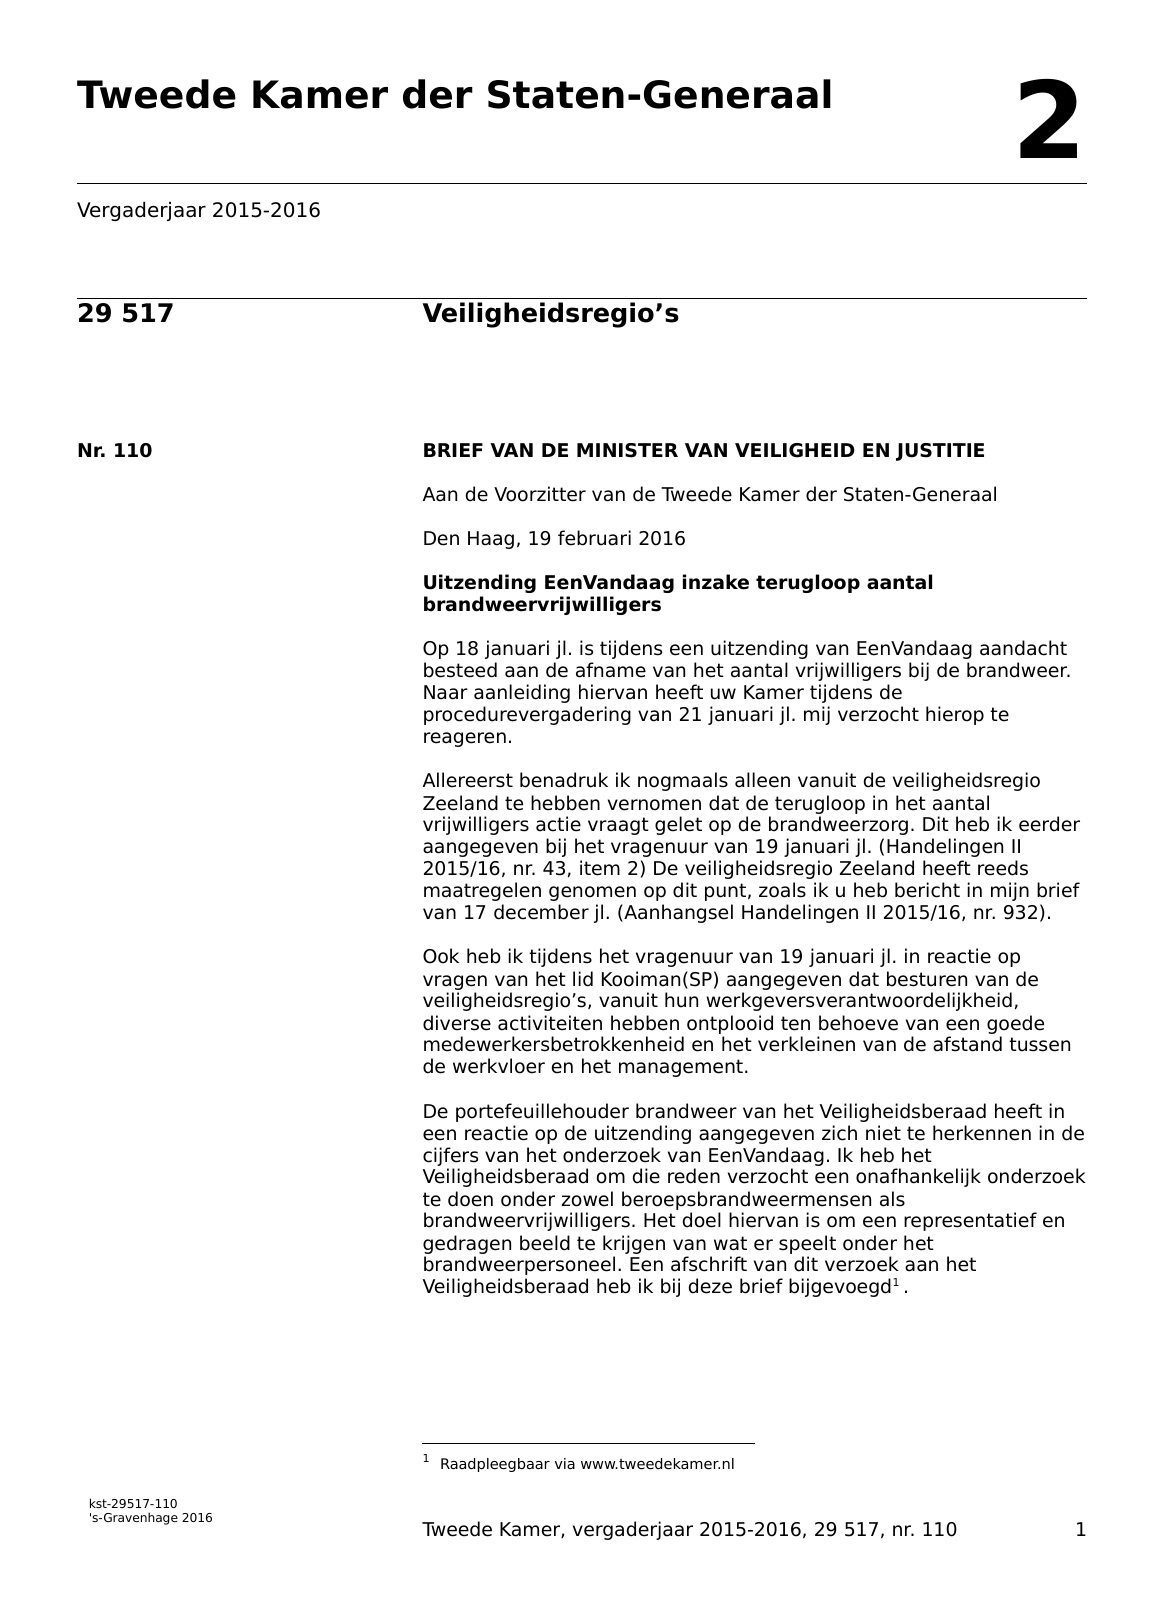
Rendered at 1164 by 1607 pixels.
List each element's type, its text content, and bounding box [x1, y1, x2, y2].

text Den Haag, 19 februari 2016 [422, 528, 1087, 550]
text Allereerst benadruk ik nogmaals alleen vanuit de veiligheidsregio Zeeland te hebben vernomen dat de terugloop in het aantal vrijwilligers actie vraagt gelet op de brandweerzorg. Dit heb ik eerder aangegeven bij het vragenuur van 19 januari jl. (Handelingen II 2015/16, nr. 43, item 2) De veiligheidsregio Zeeland heeft reeds maatregelen genomen op dit punt, zoals ik u heb bericht in mijn brief van 17 december jl. (Aanhangsel Handelingen II 2015/16, nr. 932). [422, 770, 1087, 924]
text Ook heb ik tijdens het vragenuur van 19 januari jl. in reactie op vragen van het lid Kooiman(SP) aangegeven dat besturen van de veiligheidsregio’s, vanuit hun werkgeversverantwoordelijkheid, diverse activiteiten hebben ontplooid ten behoeve van een goede medewerkersbetrokkenheid en het verkleinen van de afstand tussen de werkvloer en het management. [422, 946, 1087, 1078]
subtitle Uitzending EenVandaag inzake terugloop aantal brandweervrijwilligers [422, 572, 1087, 616]
text Raadpleegbaar via www.tweedekamer.nl [422, 1452, 1087, 1474]
table_header 2 [886, 59, 1087, 183]
table_header Tweede Kamer der Staten-Generaal [77, 59, 886, 183]
text Aan de Voorzitter van de Tweede Kamer der Staten-Generaal [422, 484, 1087, 506]
table_cell Vergaderjaar 2015-2016 [77, 184, 1087, 298]
text kst-29517-110 [88, 1497, 323, 1511]
text 's-Gravenhage 2016 [88, 1511, 323, 1525]
text De portefeuillehouder brandweer van het Veiligheidsberaad heeft in een reactie op de uitzending aangegeven zich niet te herkennen in de cijfers van het onderzoek van EenVandaag. Ik heb het Veiligheidsberaad om die reden verzocht een onafhankelijk onderzoek te doen onder zowel beroepsbrandweermensen als brandweervrijwilligers. Het doel hiervan is om een representatief en gedragen beeld te krijgen van wat er speelt onder het brandweerpersoneel. Een afschrift van dit verzoek aan het Veiligheidsberaad heb ik bij deze brief bijgevoegd. [422, 1101, 1087, 1298]
subtitle 29 517 Veiligheidsregio’s [77, 299, 1087, 329]
subtitle Nr. 110 BRIEF VAN DE MINISTER VAN VEILIGHEID EN JUSTITIE [77, 440, 1087, 462]
text Op 18 januari jl. is tijdens een uitzending van EenVandaag aandacht besteed aan de afname van het aantal vrijwilligers bij de brandweer. Naar aanleiding hiervan heeft uw Kamer tijdens de procedurevergadering van 21 januari jl. mij verzocht hierop te reageren. [422, 638, 1087, 748]
